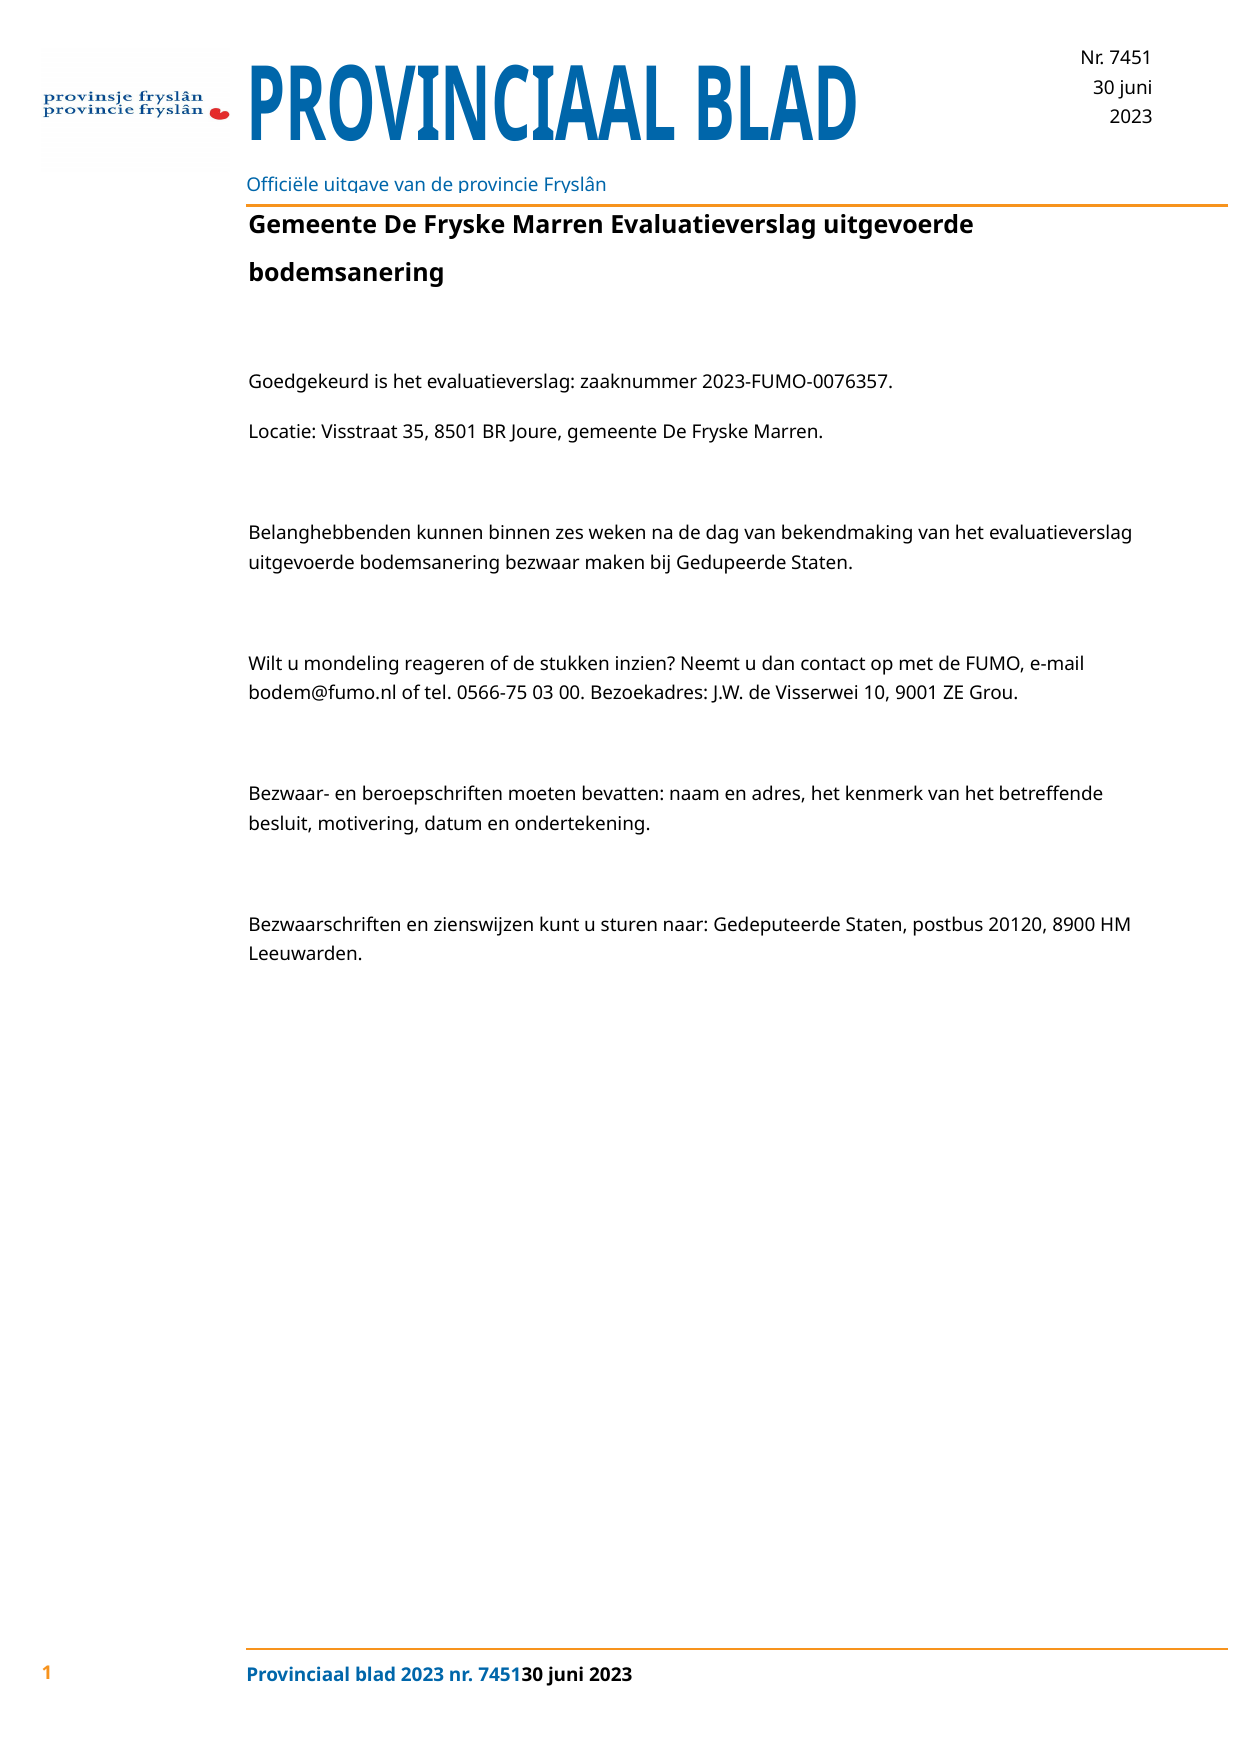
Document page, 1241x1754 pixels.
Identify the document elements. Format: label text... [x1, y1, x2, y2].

text Bezwaar- en beroepschriften moeten bevatten: naam en adres, het kenmerk van het betreffende besluit, motivering, datum en ondertekening. [248, 780, 1152, 836]
text Wilt u mondeling reageren of de stukken inzien? Neemt u dan contact op met de FUMO, e-mail bodem@fumo.nl of tel. 0566-75 03 00. Bezoekadres: J.W. de Visserwei 10, 9001 ZE Grou. [248, 650, 1152, 705]
text Belanghebbenden kunnen binnen zes weken na de dag van bekendmaking van het evaluatieverslag uitgevoerde bodemsanering bezwaar maken bij Gedupeerde Staten. [248, 519, 1152, 575]
text Bezwaarschriften en zienswijzen kunt u sturen naar: Gedeputeerde Staten, postbus 20120, 8900 HM Leeuwarden. [248, 911, 1152, 966]
text Locatie: Visstraat 35, 8501 BR Joure, gemeente De Fryske Marren. [248, 419, 1152, 444]
text Gemeente De Fryske Marren Evaluatieverslag uitgevoerde bodemsanering [248, 207, 1152, 288]
picture [41, 47, 231, 172]
text Goedgekeurd is het evaluatieverslag: zaaknummer 2023-FUMO-0076357. [248, 368, 1152, 394]
